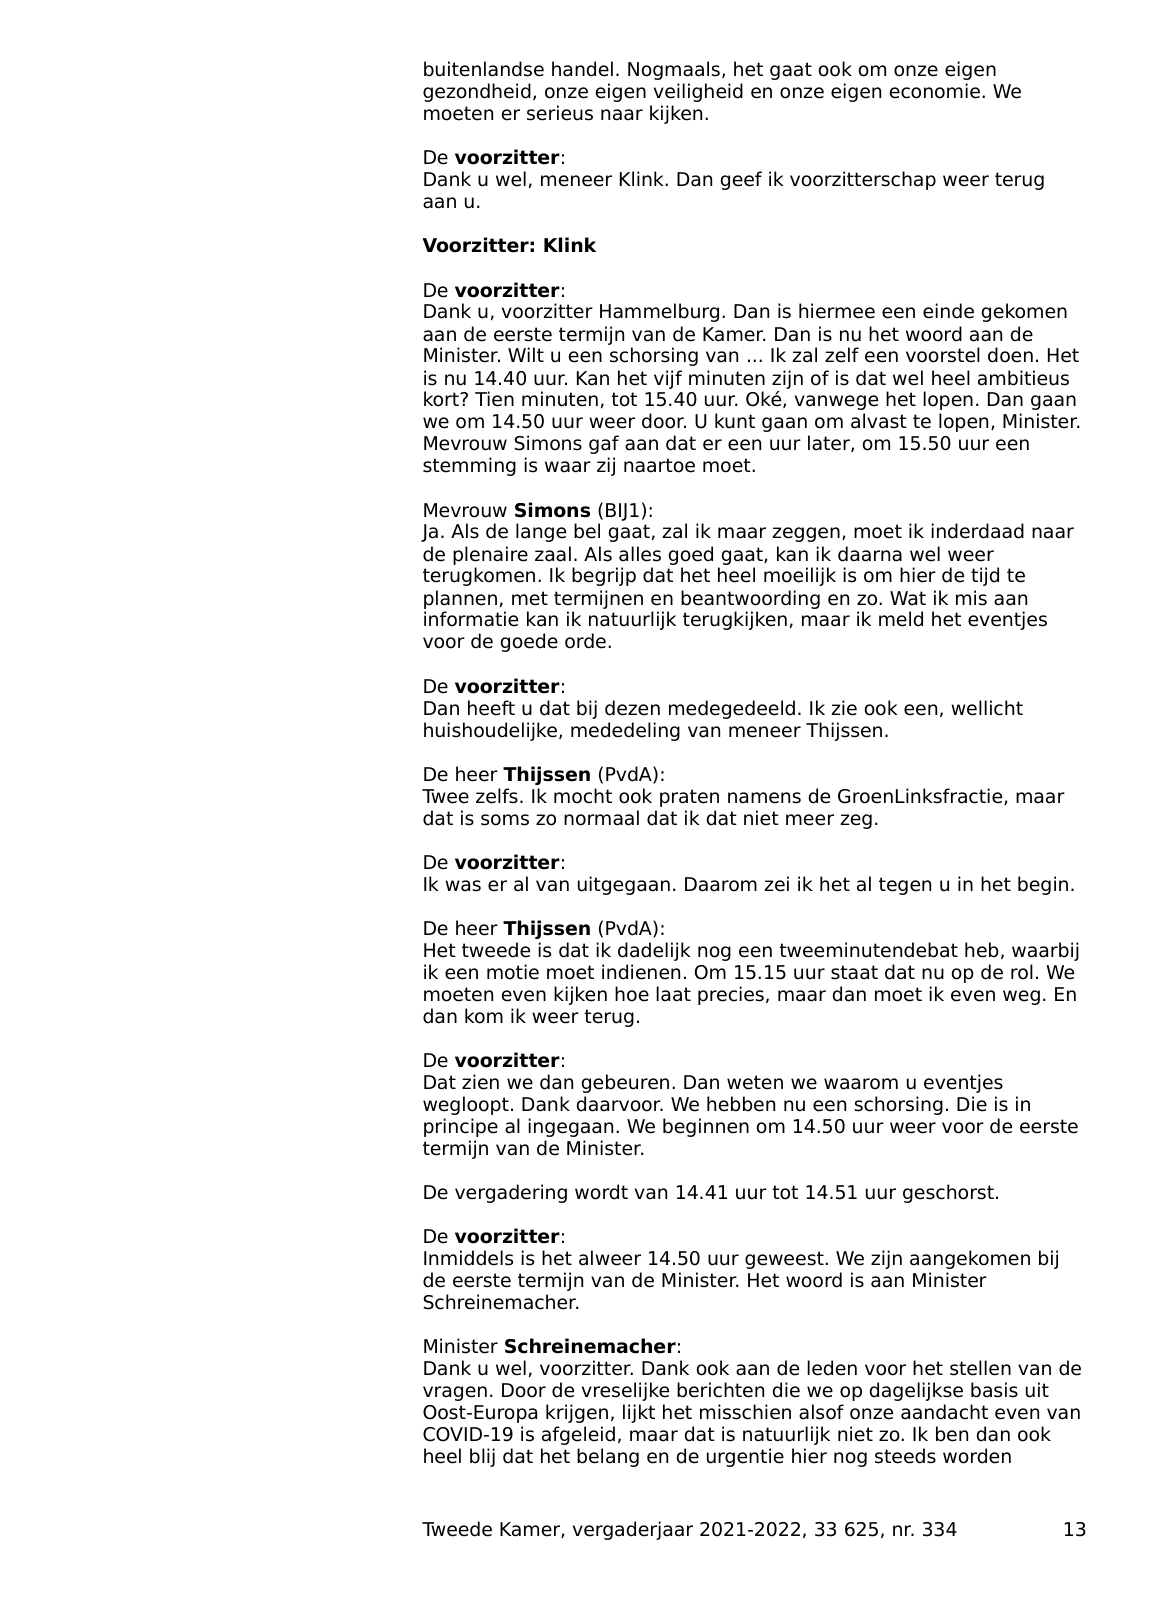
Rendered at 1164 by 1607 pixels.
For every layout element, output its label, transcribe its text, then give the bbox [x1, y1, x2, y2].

text Ik was er al van uitgegaan. Daarom zei ik het al tegen u in het begin. [422, 874, 1087, 896]
text Minister Schreinemacher: [422, 1336, 1087, 1358]
text buitenlandse handel. Nogmaals, het gaat ook om onze eigen gezondheid, onze eigen veiligheid en onze eigen economie. We moeten er serieus naar kijken. [422, 59, 1087, 125]
text De voorzitter: [422, 1226, 1087, 1248]
text Dank u wel, voorzitter. Dank ook aan de leden voor het stellen van de vragen. Door de vreselijke berichten die we op dagelijkse basis uit Oost-Europa krijgen, lijkt het misschien alsof onze aandacht even van COVID-19 is afgeleid, maar dat is natuurlijk niet zo. Ik ben dan ook heel blij dat het belang en de urgentie hier nog steeds worden [422, 1358, 1087, 1468]
text De vergadering wordt van 14.41 uur tot 14.51 uur geschorst. [422, 1182, 1087, 1204]
text De heer Thijssen (PvdA): [422, 918, 1087, 940]
text De heer Thijssen (PvdA): [422, 764, 1087, 786]
text Dank u, voorzitter Hammelburg. Dan is hiermee een einde gekomen aan de eerste termijn van de Kamer. Dan is nu het woord aan de Minister. Wilt u een schorsing van ... Ik zal zelf een voorstel doen. Het is nu 14.40 uur. Kan het vijf minuten zijn of is dat wel heel ambitieus kort? Tien minuten, tot 15.40 uur. Oké, vanwege het lopen. Dan gaan we om 14.50 uur weer door. U kunt gaan om alvast te lopen, Minister. Mevrouw Simons gaf aan dat er een uur later, om 15.50 uur een stemming is waar zij naartoe moet. [422, 301, 1087, 477]
text De voorzitter: [422, 852, 1087, 874]
text Het tweede is dat ik dadelijk nog een tweeminutendebat heb, waarbij ik een motie moet indienen. Om 15.15 uur staat dat nu op de rol. We moeten even kijken hoe laat precies, maar dan moet ik even weg. En dan kom ik weer terug. [422, 940, 1087, 1028]
text De voorzitter: [422, 1050, 1087, 1072]
text De voorzitter: [422, 279, 1087, 301]
text Dat zien we dan gebeuren. Dan weten we waarom u eventjes wegloopt. Dank daarvoor. We hebben nu een schorsing. Die is in principe al ingegaan. We beginnen om 14.50 uur weer voor de eerste termijn van de Minister. [422, 1072, 1087, 1160]
text De voorzitter: [422, 147, 1087, 169]
text Dank u wel, meneer Klink. Dan geef ik voorzitterschap weer terug aan u. [422, 169, 1087, 213]
text Ja. Als de lange bel gaat, zal ik maar zeggen, moet ik inderdaad naar de plenaire zaal. Als alles goed gaat, kan ik daarna wel weer terugkomen. Ik begrijp dat het heel moeilijk is om hier de tijd te plannen, met termijnen en beantwoording en zo. Wat ik mis aan informatie kan ik natuurlijk terugkijken, maar ik meld het eventjes voor de goede orde. [422, 521, 1087, 653]
text Mevrouw Simons (BIJ1): [422, 499, 1087, 521]
text Inmiddels is het alweer 14.50 uur geweest. We zijn aangekomen bij de eerste termijn van de Minister. Het woord is aan Minister Schreinemacher. [422, 1248, 1087, 1314]
text Dan heeft u dat bij dezen medegedeeld. Ik zie ook een, wellicht huishoudelijke, mededeling van meneer Thijssen. [422, 697, 1087, 741]
text De voorzitter: [422, 676, 1087, 697]
subtitle Voorzitter: Klink [422, 235, 1087, 257]
text Twee zelfs. Ik mocht ook praten namens de GroenLinksfractie, maar dat is soms zo normaal dat ik dat niet meer zeg. [422, 786, 1087, 829]
